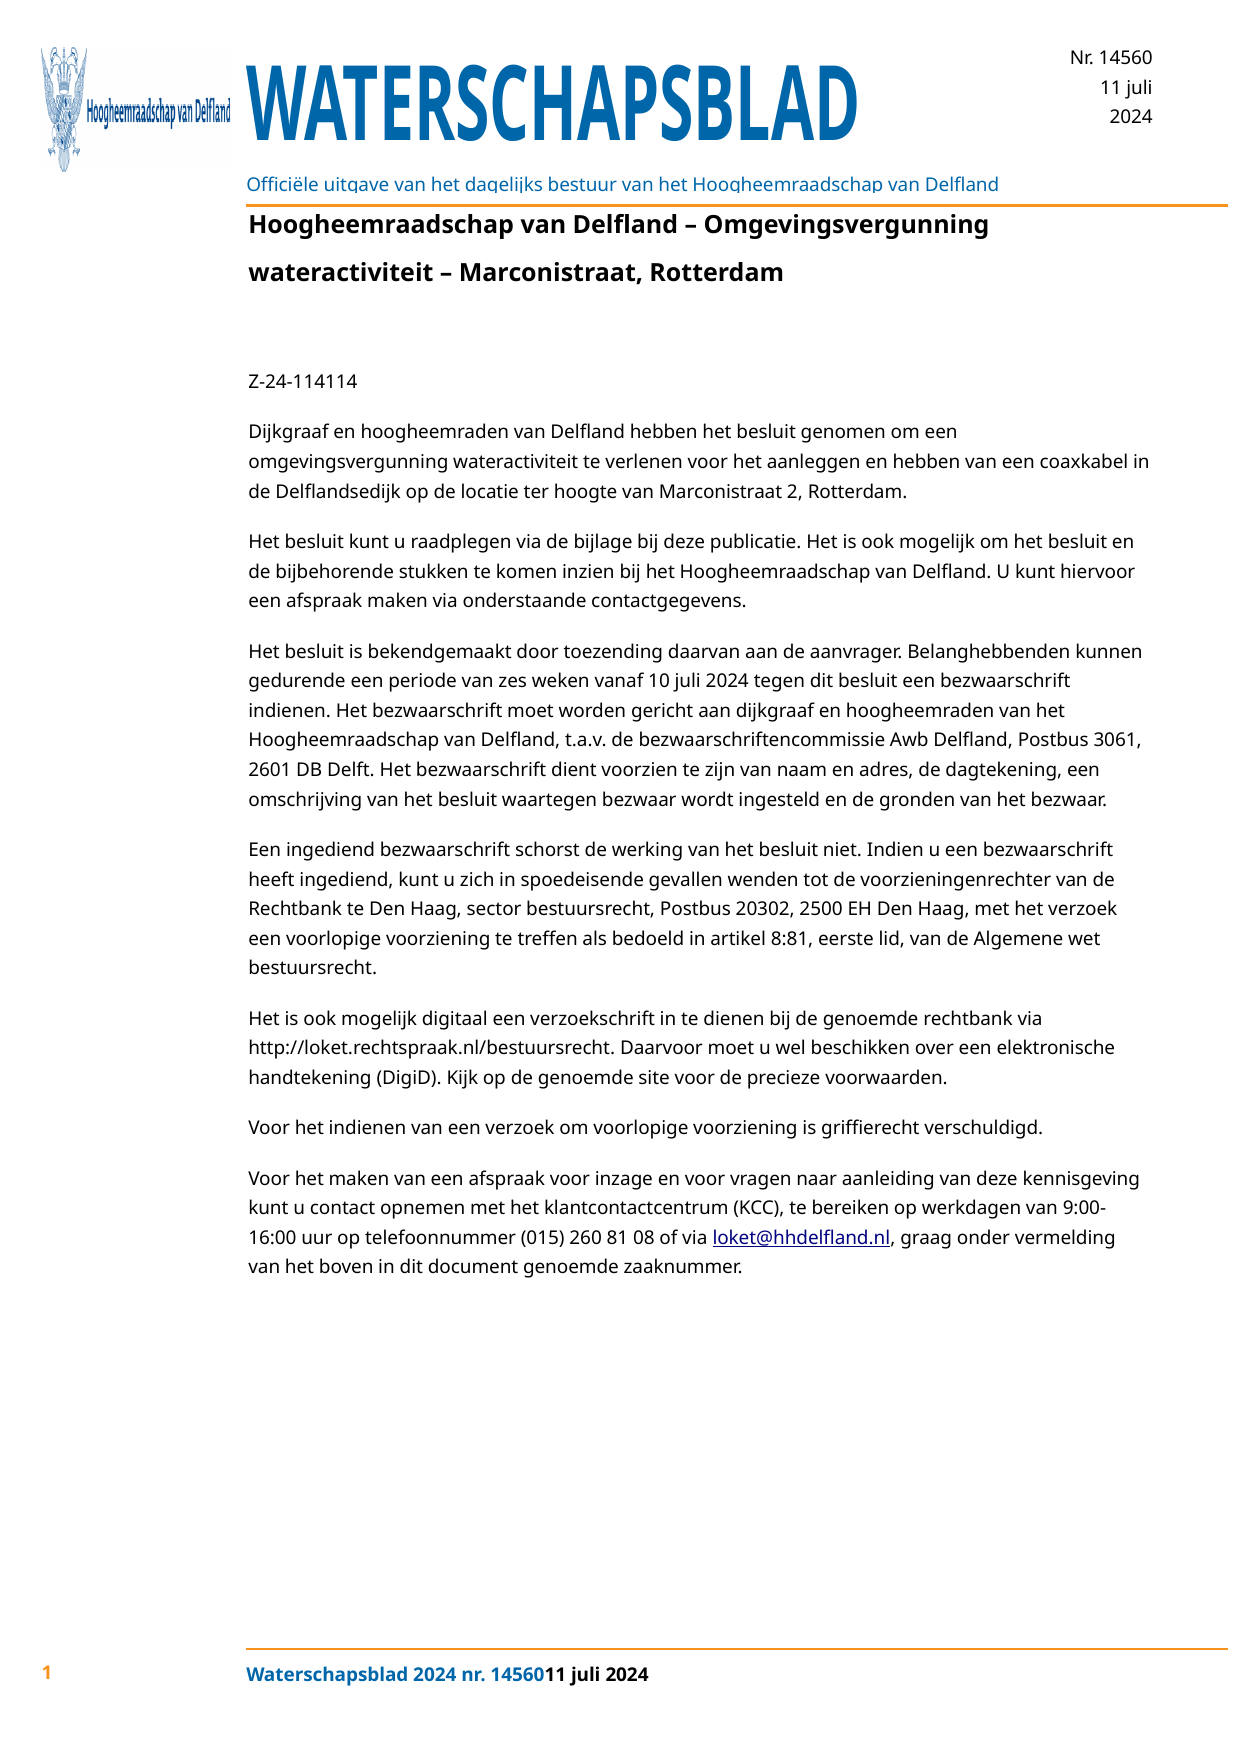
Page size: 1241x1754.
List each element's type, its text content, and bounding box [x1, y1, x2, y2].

text Een ingediend bezwaarschrift schorst de werking van het besluit niet. Indien u een bezwaarschrift heeft ingediend, kunt u zich in spoedeisende gevallen wenden tot de voorzieningenrechter van de Rechtbank te Den Haag, sector bestuursrecht, Postbus 20302, 2500 EH Den Haag, met het verzoek een voorlopige voorziening te treffen als bedoeld in artikel 8:81, eerste lid, van de Algemene wet bestuursrecht. [248, 836, 1152, 980]
text Voor het maken van een afspraak voor inzage en voor vragen naar aanleiding van deze kennisgeving kunt u contact opnemen met het klantcontactcentrum (KCC), te bereiken op werkdagen van 9:00-16:00 uur op telefoonnummer (015) 260 81 08 of via loket@hhdelfland.nl, graag onder vermelding van het boven in dit document genoemde zaaknummer. [248, 1165, 1152, 1279]
text Z-24-114114 [248, 368, 1152, 394]
picture [41, 47, 231, 172]
text Dijkgraaf en hoogheemraden van Delfland hebben het besluit genomen om een omgevingsvergunning wateractiviteit te verlenen voor het aanleggen en hebben van een coaxkabel in de Delflandsedijk op de locatie ter hoogte van Marconistraat 2, Rotterdam. [248, 419, 1152, 504]
text Hoogheemraadschap van Delfland – Omgevingsvergunning wateractiviteit – Marconistraat, Rotterdam [248, 207, 1152, 288]
text Voor het indienen van een verzoek om voorlopige voorziening is griffierecht verschuldigd. [248, 1114, 1152, 1140]
text Het besluit is bekendgemaakt door toezending daarvan aan de aanvrager. Belanghebbenden kunnen gedurende een periode van zes weken vanaf 10 juli 2024 tegen dit besluit een bezwaarschrift indienen. Het bezwaarschrift moet worden gericht aan dijkgraaf en hoogheemraden van het Hoogheemraadschap van Delfland, t.a.v. de bezwaarschriftencommissie Awb Delfland, Postbus 3061, 2601 DB Delft. Het bezwaarschrift dient voorzien te zijn van naam en adres, de dagtekening, een omschrijving van het besluit waartegen bezwaar wordt ingesteld en de gronden van het bezwaar. [248, 638, 1152, 812]
text Het is ook mogelijk digitaal een verzoekschrift in te dienen bij de genoemde rechtbank via http://loket.rechtspraak.nl/bestuursrecht. Daarvoor moet u wel beschikken over een elektronische handtekening (DigiD). Kijk op de genoemde site voor de precieze voorwaarden. [248, 1005, 1152, 1090]
text Het besluit kunt u raadplegen via de bijlage bij deze publicatie. Het is ook mogelijk om het besluit en de bijbehorende stukken te komen inzien bij het Hoogheemraadschap van Delfland. U kunt hiervoor een afspraak maken via onderstaande contactgegevens. [248, 528, 1152, 613]
